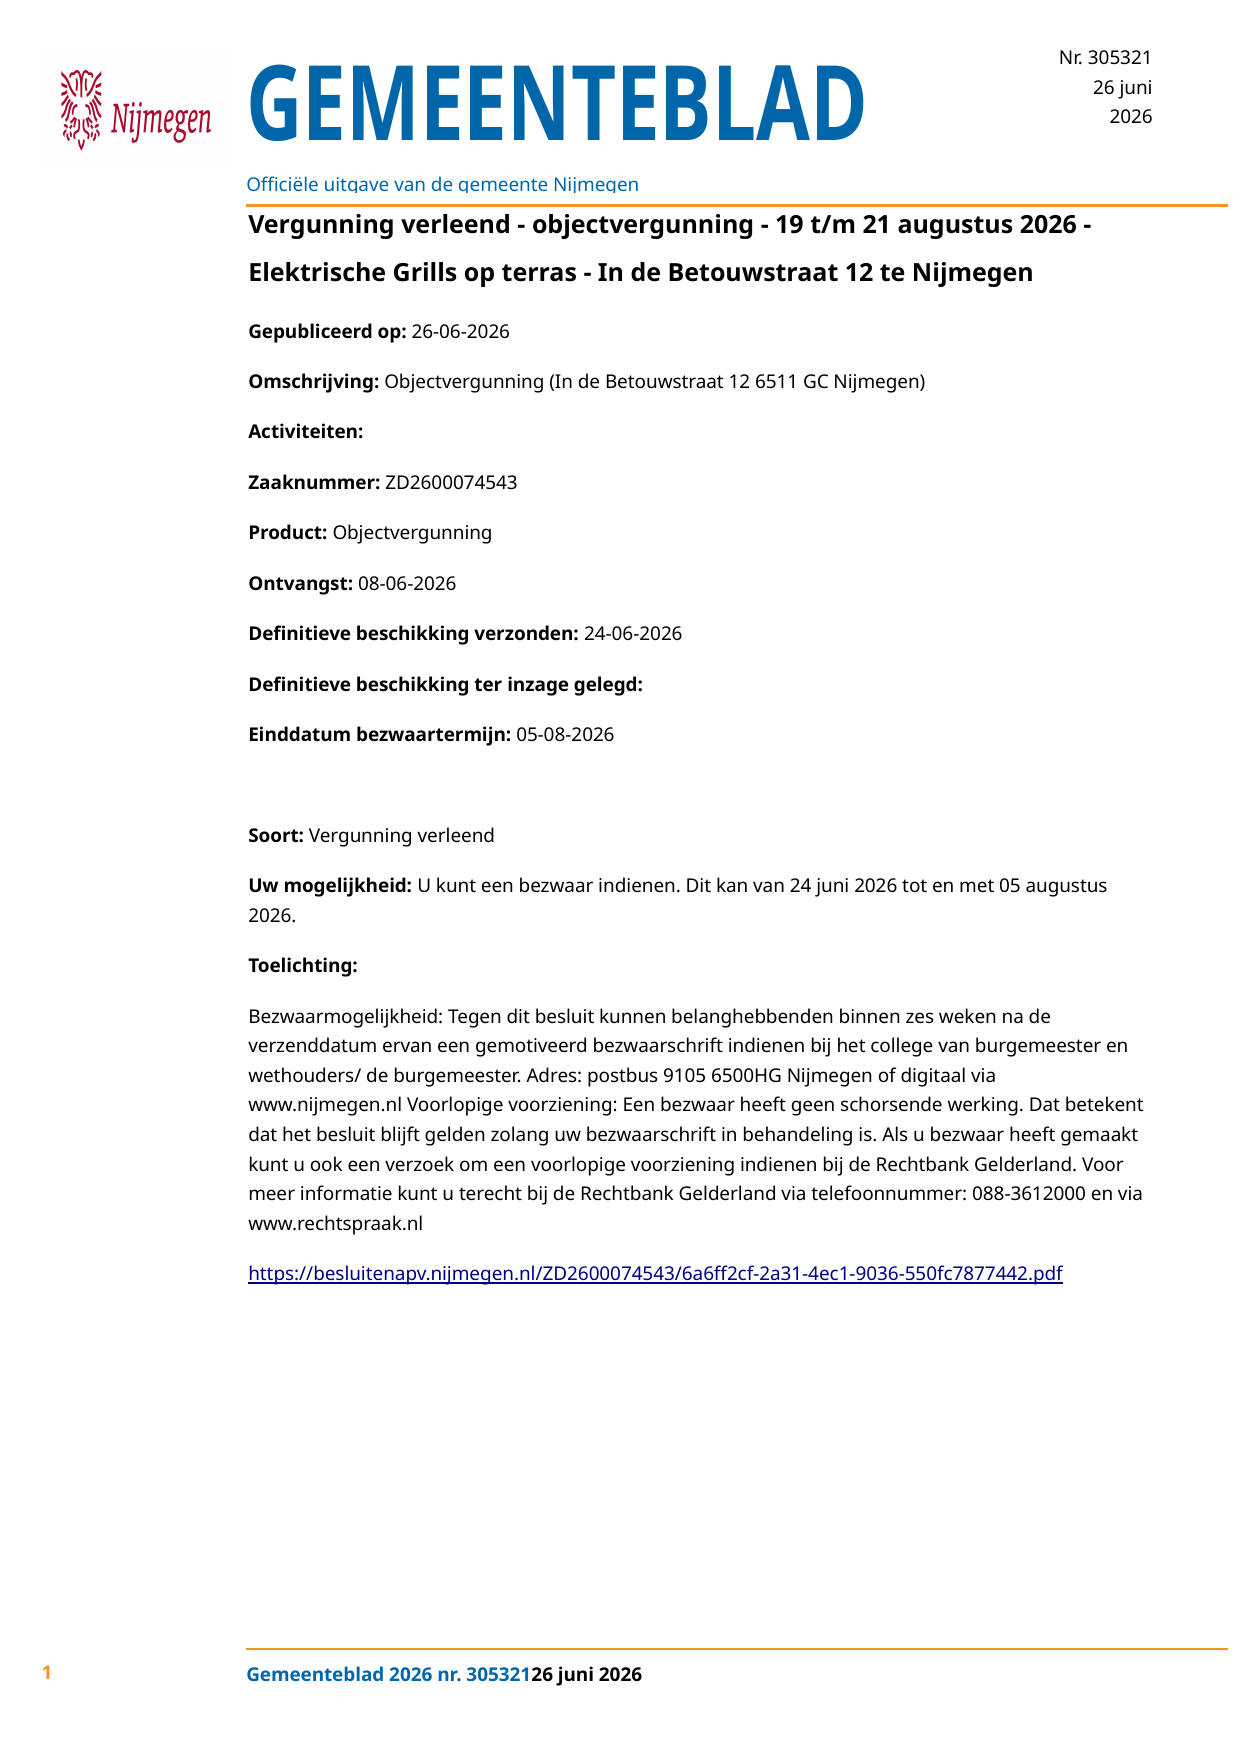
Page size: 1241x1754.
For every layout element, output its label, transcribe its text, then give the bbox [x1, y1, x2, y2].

text Zaaknummer: ZD2600074543 [248, 469, 1152, 495]
text Toelichting: [248, 952, 1152, 978]
text Gepubliceerd op: 26-06-2026 [248, 318, 1152, 344]
text Einddatum bezwaartermijn: 05-08-2026 [248, 721, 1152, 747]
text Definitieve beschikking verzonden: 24-06-2026 [248, 620, 1152, 646]
text Product: Objectvergunning [248, 519, 1152, 545]
text Ontvangst: 08-06-2026 [248, 570, 1152, 596]
text Uw mogelijkheid: U kunt een bezwaar indienen. Dit kan van 24 juni 2026 tot en met 05 augustus 2026. [248, 872, 1152, 928]
text Activiteiten: [248, 419, 1152, 444]
text Vergunning verleend - objectvergunning - 19 t/m 21 augustus 2026 - Elektrische Grills op terras - In de Betouwstraat 12 te Nijmegen [248, 207, 1152, 288]
text https://besluitenapv.nijmegen.nl/ZD2600074543/6a6ff2cf-2a31-4ec1-9036-550fc7877442.pdf [248, 1260, 1152, 1286]
text Soort: Vergunning verleend [248, 822, 1152, 848]
text Definitieve beschikking ter inzage gelegd: [248, 671, 1152, 697]
picture [41, 47, 231, 172]
text Bezwaarmogelijkheid: Tegen dit besluit kunnen belanghebbenden binnen zes weken na de verzenddatum ervan een gemotiveerd bezwaarschrift indienen bij het college van burgemeester en wethouders/ de burgemeester. Adres: postbus 9105 6500HG Nijmegen of digitaal via www.nijmegen.nl Voorlopige voorziening: Een bezwaar heeft geen schorsende werking. Dat betekent dat het besluit blijft gelden zolang uw bezwaarschrift in behandeling is. Als u bezwaar heeft gemaakt kunt u ook een verzoek om een voorlopige voorziening indienen bij de Rechtbank Gelderland. Voor meer informatie kunt u terecht bij de Rechtbank Gelderland via telefoonnummer: 088-3612000 en via www.rechtspraak.nl [248, 1003, 1152, 1236]
text Omschrijving: Objectvergunning (In de Betouwstraat 12 6511 GC Nijmegen) [248, 368, 1152, 394]
